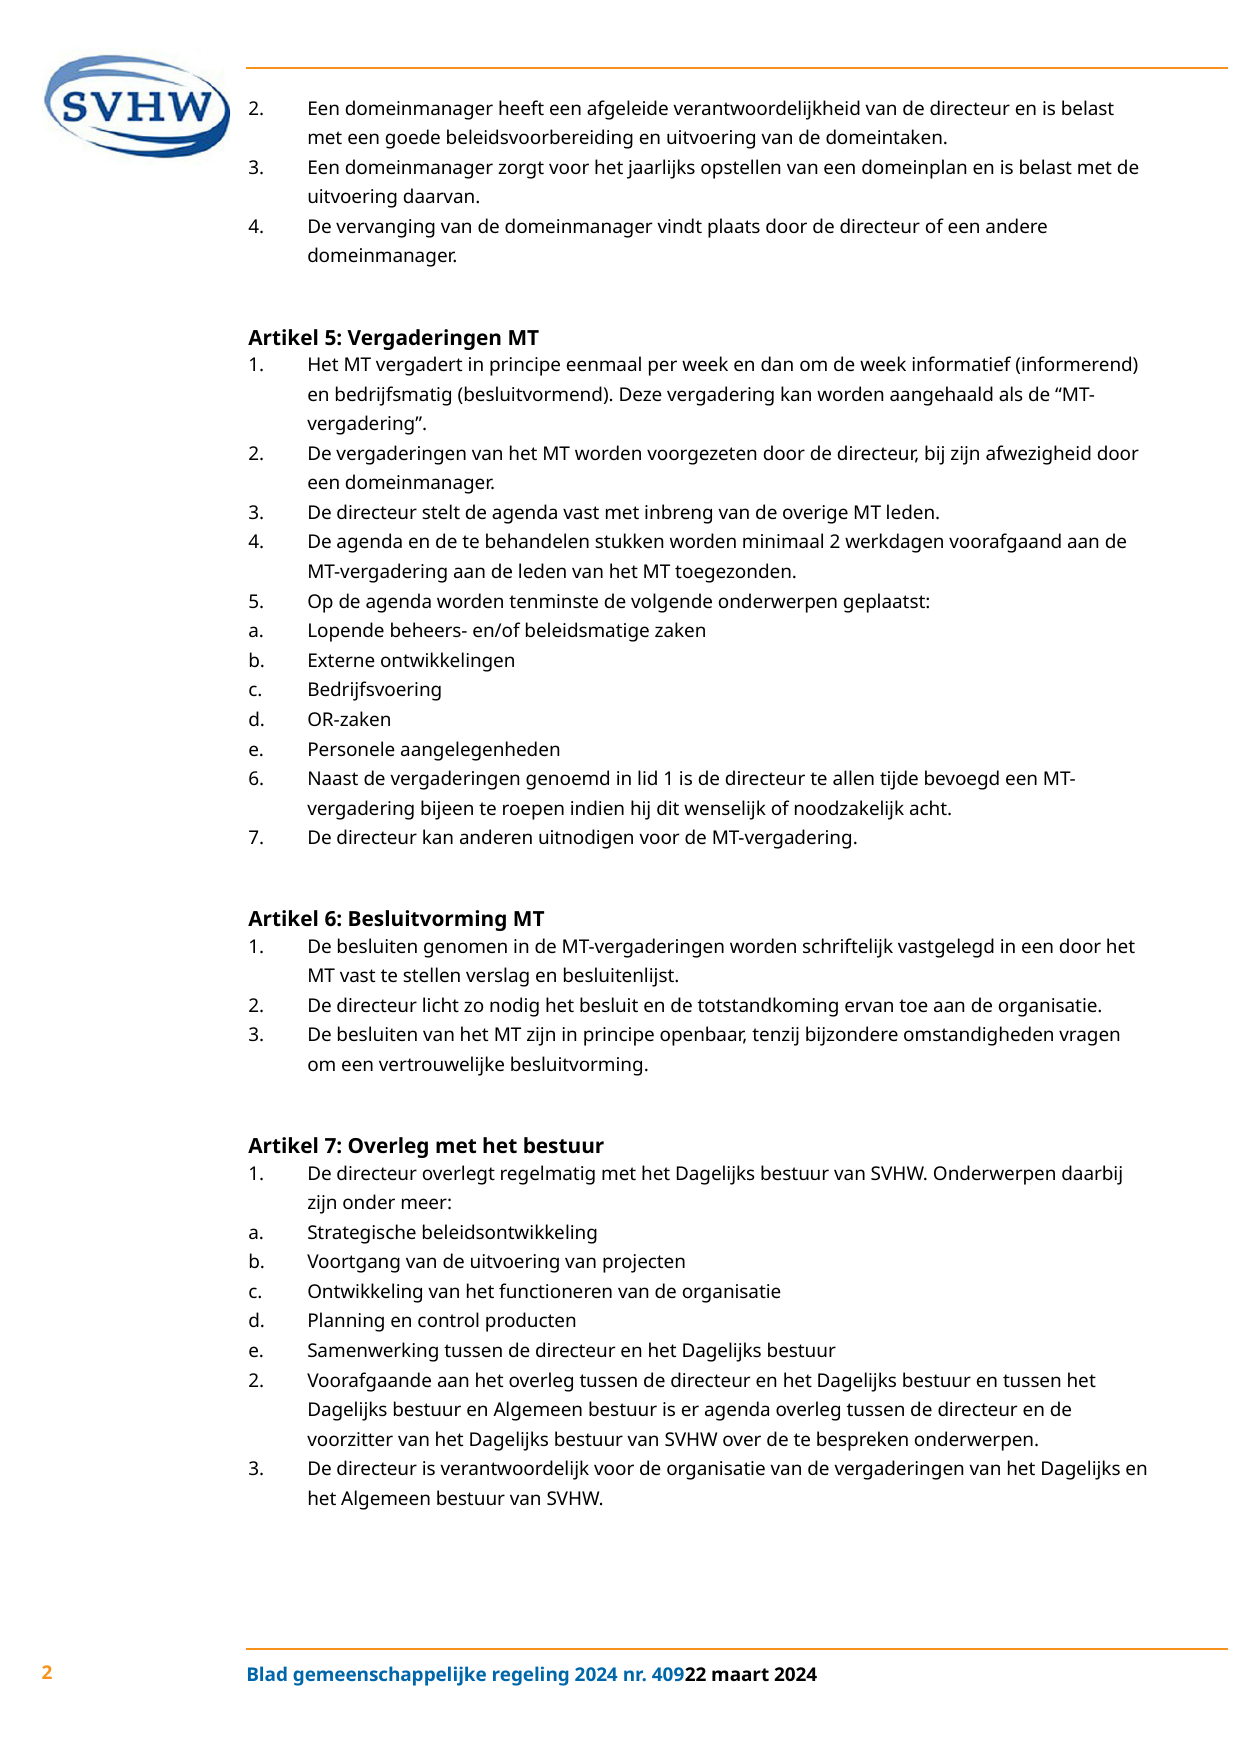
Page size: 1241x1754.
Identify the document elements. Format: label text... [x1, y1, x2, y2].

list Strategische beleidsontwikkeling [248, 1219, 1152, 1244]
list Voorafgaande aan het overleg tussen de directeur en het Dagelijks bestuur en tussen het Dagelijks bestuur en Algemeen bestuur is er agenda overleg tussen de directeur en de voorzitter van het Dagelijks bestuur van SVHW over de te bespreken onderwerpen. [248, 1367, 1152, 1452]
list Externe ontwikkelingen [248, 647, 1152, 673]
list De directeur stelt de agenda vast met inbreng van de overige MT leden. [248, 499, 1152, 525]
list De directeur overlegt regelmatig met het Dagelijks bestuur van SVHW. Onderwerpen daarbij zijn onder meer: [248, 1160, 1152, 1215]
list De directeur licht zo nodig het besluit en de totstandkoming ervan toe aan de organisatie. [248, 992, 1152, 1018]
list De besluiten genomen in de MT-vergaderingen worden schriftelijk vastgelegd in een door het MT vast te stellen verslag en besluitenlijst. [248, 933, 1152, 988]
list Naast de vergaderingen genoemd in lid 1 is de directeur te allen tijde bevoegd een MT-vergadering bijeen te roepen indien hij dit wenselijk of noodzakelijk acht. [248, 765, 1152, 821]
list Een domeinmanager zorgt voor het jaarlijks opstellen van een domeinplan en is belast met de uitvoering daarvan. [248, 154, 1152, 209]
list Op de agenda worden tenminste de volgende onderwerpen geplaatst: [248, 588, 1152, 613]
text Artikel 5: Vergaderingen MT [248, 323, 1152, 351]
list Personele aangelegenheden [248, 736, 1152, 761]
list Bedrijfsvoering [248, 677, 1152, 702]
list De directeur kan anderen uitnodigen voor de MT-vergadering. [248, 824, 1152, 850]
picture [41, 47, 231, 172]
list Samenwerking tussen de directeur en het Dagelijks bestuur [248, 1337, 1152, 1363]
list OR-zaken [248, 706, 1152, 732]
list Voortgang van de uitvoering van projecten [248, 1248, 1152, 1274]
list Een domeinmanager heeft een afgeleide verantwoordelijkheid van de directeur en is belast met een goede beleidsvoorbereiding en uitvoering van de domeintaken. [248, 95, 1152, 150]
text Artikel 6: Besluitvorming MT [248, 904, 1152, 933]
list Lopende beheers- en/of beleidsmatige zaken [248, 617, 1152, 643]
list De vervanging van de domeinmanager vindt plaats door de directeur of een andere domeinmanager. [248, 213, 1152, 268]
list Ontwikkeling van het functioneren van de organisatie [248, 1278, 1152, 1304]
list De besluiten van het MT zijn in principe openbaar, tenzij bijzondere omstandigheden vragen om een vertrouwelijke besluitvorming. [248, 1022, 1152, 1077]
text Artikel 7: Overleg met het bestuur [248, 1131, 1152, 1160]
list De vergaderingen van het MT worden voorgezeten door de directeur, bij zijn afwezigheid door een domeinmanager. [248, 440, 1152, 495]
list Het MT vergadert in principe eenmaal per week en dan om de week informatief (informerend) en bedrijfsmatig (besluitvormend). Deze vergadering kan worden aangehaald als de “MT-vergadering”. [248, 351, 1152, 436]
list Planning en control producten [248, 1308, 1152, 1333]
list De directeur is verantwoordelijk voor de organisatie van de vergaderingen van het Dagelijks en het Algemeen bestuur van SVHW. [248, 1456, 1152, 1511]
list De agenda en de te behandelen stukken worden minimaal 2 werkdagen voorafgaand aan de MT-vergadering aan de leden van het MT toegezonden. [248, 529, 1152, 584]
